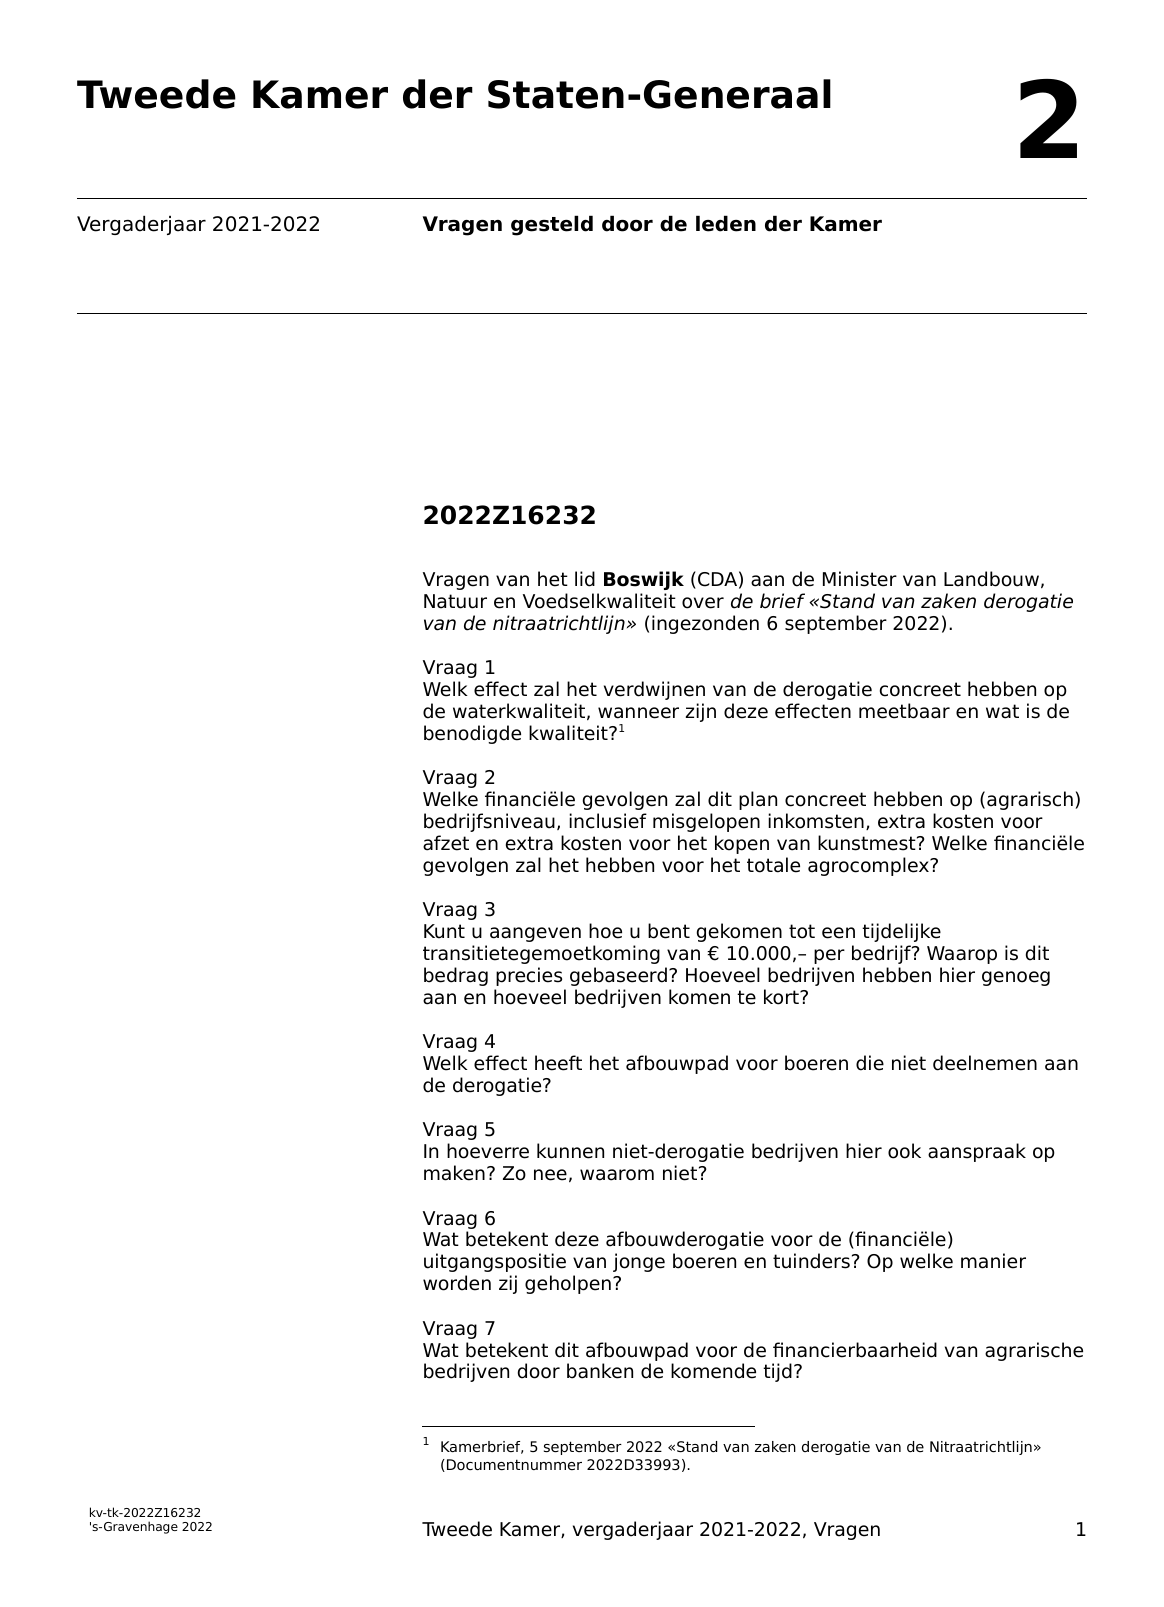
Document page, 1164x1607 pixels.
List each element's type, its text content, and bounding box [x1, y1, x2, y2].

text Vraag 4 [422, 1031, 1087, 1053]
text Vraag 2 [422, 767, 1087, 789]
text 2022Z16232 [422, 501, 1087, 531]
text Wat betekent dit afbouwpad voor de financierbaarheid van agrarische bedrijven door banken de komende tijd? [422, 1339, 1087, 1383]
text Welk effect zal het verdwijnen van de derogatie concreet hebben op de waterkwaliteit, wanneer zijn deze effecten meetbaar en wat is de benodigde kwaliteit? [422, 679, 1087, 745]
text Vraag 7 [422, 1317, 1087, 1339]
text Kamerbrief, 5 september 2022 «Stand van zaken derogatie van de Nitraatrichtlijn» (Documentnummer 2022D33993). [422, 1435, 1087, 1474]
table_header 2 [886, 59, 1087, 198]
text Vraag 1 [422, 657, 1087, 679]
text Vraag 3 [422, 899, 1087, 921]
table_cell Vragen gesteld door de leden der Kamer [422, 199, 1087, 313]
text Vraag 5 [422, 1119, 1087, 1141]
text In hoeverre kunnen niet-derogatie bedrijven hier ook aanspraak op maken? Zo nee, waarom niet? [422, 1141, 1087, 1185]
text 's-Gravenhage 2022 [88, 1520, 323, 1534]
table_cell Vergaderjaar 2021-2022 [77, 199, 422, 313]
table_header Tweede Kamer der Staten-Generaal [77, 59, 886, 198]
text Welk effect heeft het afbouwpad voor boeren die niet deelnemen aan de derogatie? [422, 1053, 1087, 1097]
text Vragen van het lid Boswijk (CDA) aan de Minister van Landbouw, Natuur en Voedselkwaliteit over de brief «Stand van zaken derogatie van de nitraatrichtlijn» (ingezonden 6 september 2022). [422, 569, 1087, 635]
text Welke financiële gevolgen zal dit plan concreet hebben op (agrarisch) bedrijfsniveau, inclusief misgelopen inkomsten, extra kosten voor afzet en extra kosten voor het kopen van kunstmest? Welke financiële gevolgen zal het hebben voor het totale agrocomplex? [422, 789, 1087, 877]
text Wat betekent deze afbouwderogatie voor de (financiële) uitgangspositie van jonge boeren en tuinders? Op welke manier worden zij geholpen? [422, 1229, 1087, 1295]
text Kunt u aangeven hoe u bent gekomen tot een tijdelijke transitietegemoetkoming van € 10.000,– per bedrijf? Waarop is dit bedrag precies gebaseerd? Hoeveel bedrijven hebben hier genoeg aan en hoeveel bedrijven komen te kort? [422, 921, 1087, 1009]
text Vraag 6 [422, 1207, 1087, 1229]
text kv-tk-2022Z16232 [88, 1506, 323, 1520]
